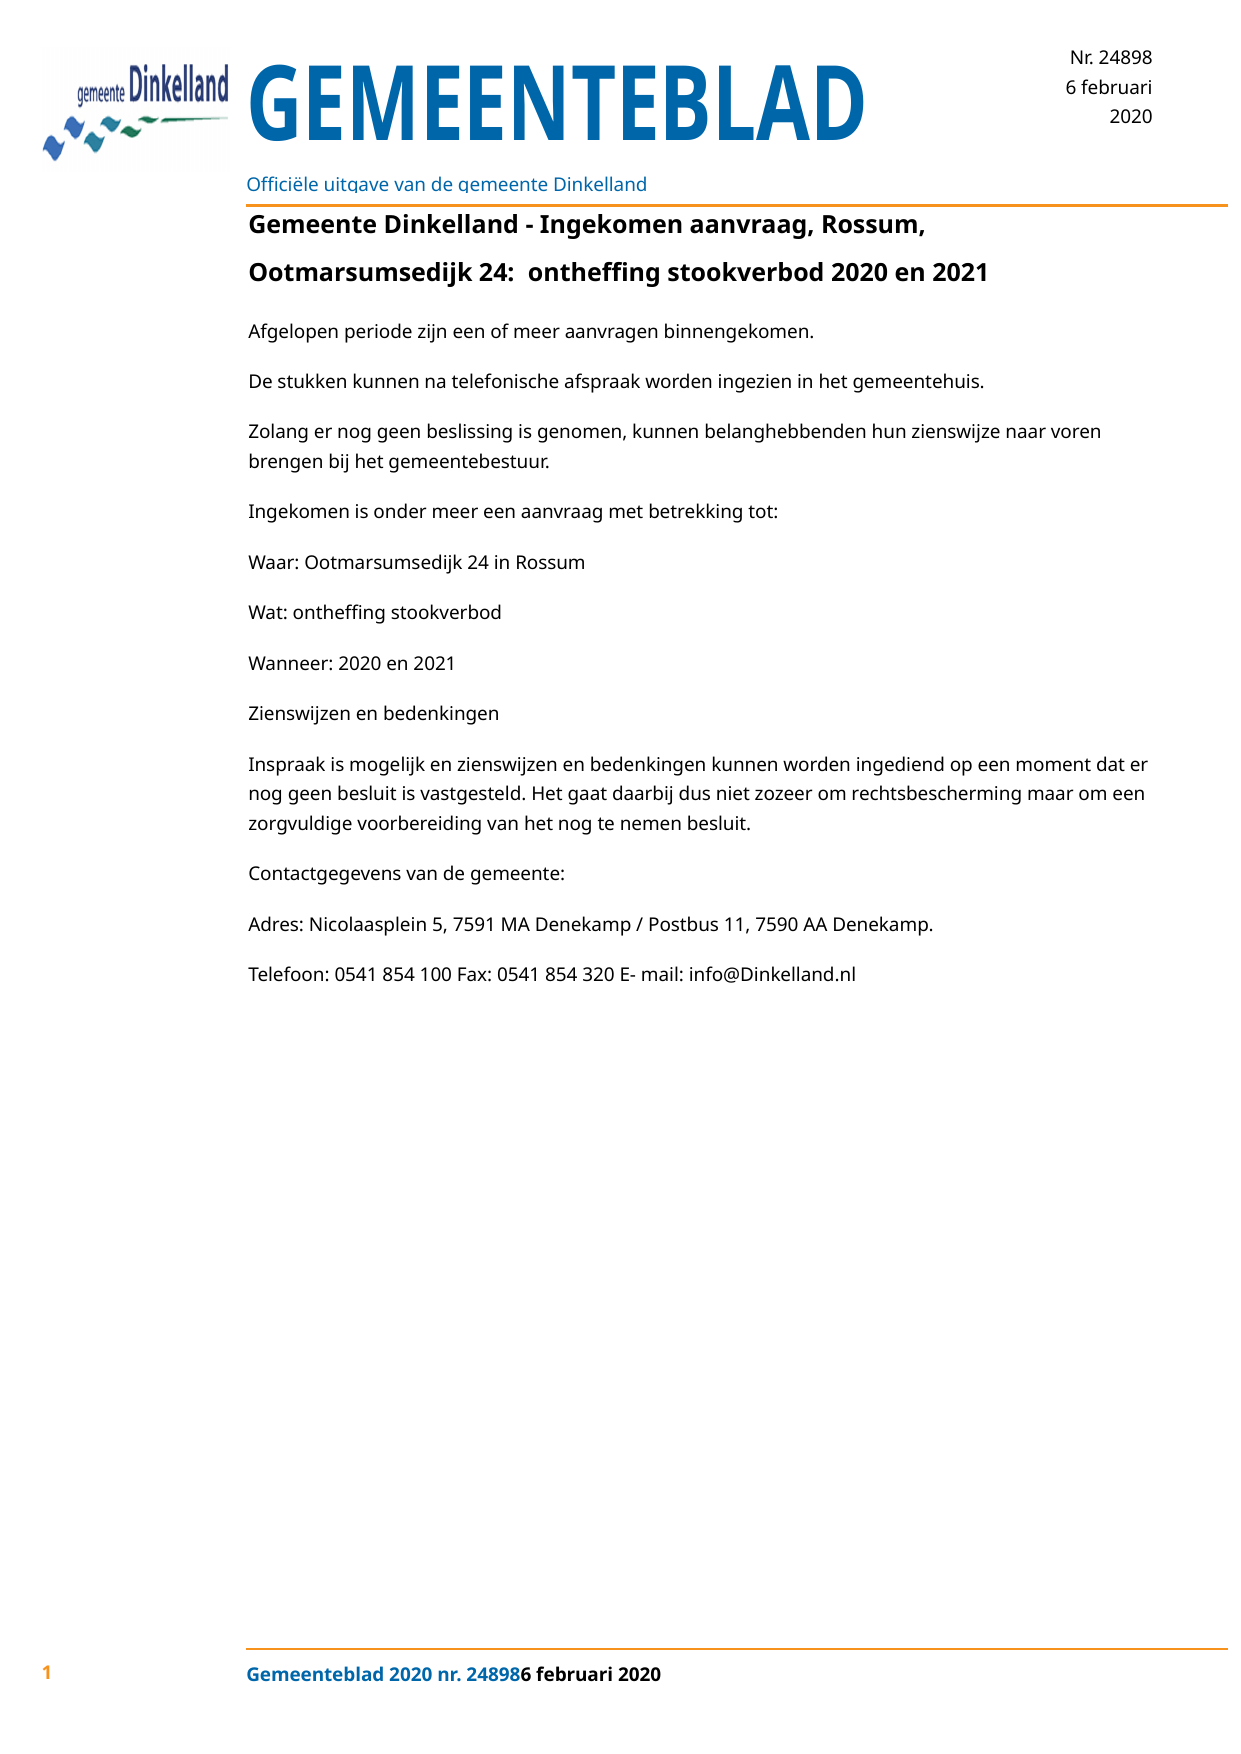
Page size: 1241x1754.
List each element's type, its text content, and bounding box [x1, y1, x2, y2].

text Wanneer: 2020 en 2021 [248, 650, 1152, 676]
text Inspraak is mogelijk en zienswijzen en bedenkingen kunnen worden ingediend op een moment dat er nog geen besluit is vastgesteld. Het gaat daarbij dus niet zozeer om rechtsbescherming maar om een zorgvuldige voorbereiding van het nog te nemen besluit. [248, 751, 1152, 836]
text Waar: Ootmarsumsedijk 24 in Rossum [248, 549, 1152, 575]
text Afgelopen periode zijn een of meer aanvragen binnengekomen. [248, 318, 1152, 344]
text Zienswijzen en bedenkingen [248, 700, 1152, 726]
text Adres: Nicolaasplein 5, 7591 MA Denekamp / Postbus 11, 7590 AA Denekamp. [248, 911, 1152, 937]
text Ingekomen is onder meer een aanvraag met betrekking tot: [248, 499, 1152, 524]
text Telefoon: 0541 854 100 Fax: 0541 854 320 E- mail: info@Dinkelland.nl [248, 961, 1152, 987]
text De stukken kunnen na telefonische afspraak worden ingezien in het gemeentehuis. [248, 368, 1152, 394]
text Zolang er nog geen beslissing is genomen, kunnen belanghebbenden hun zienswijze naar voren brengen bij het gemeentebestuur. [248, 419, 1152, 474]
text Gemeente Dinkelland - Ingekomen aanvraag, Rossum, Ootmarsumsedijk 24: ontheffing stookverbod 2020 en 2021 [248, 207, 1152, 288]
text Contactgegevens van de gemeente: [248, 860, 1152, 886]
text Wat: ontheffing stookverbod [248, 599, 1152, 625]
picture [41, 47, 231, 172]
